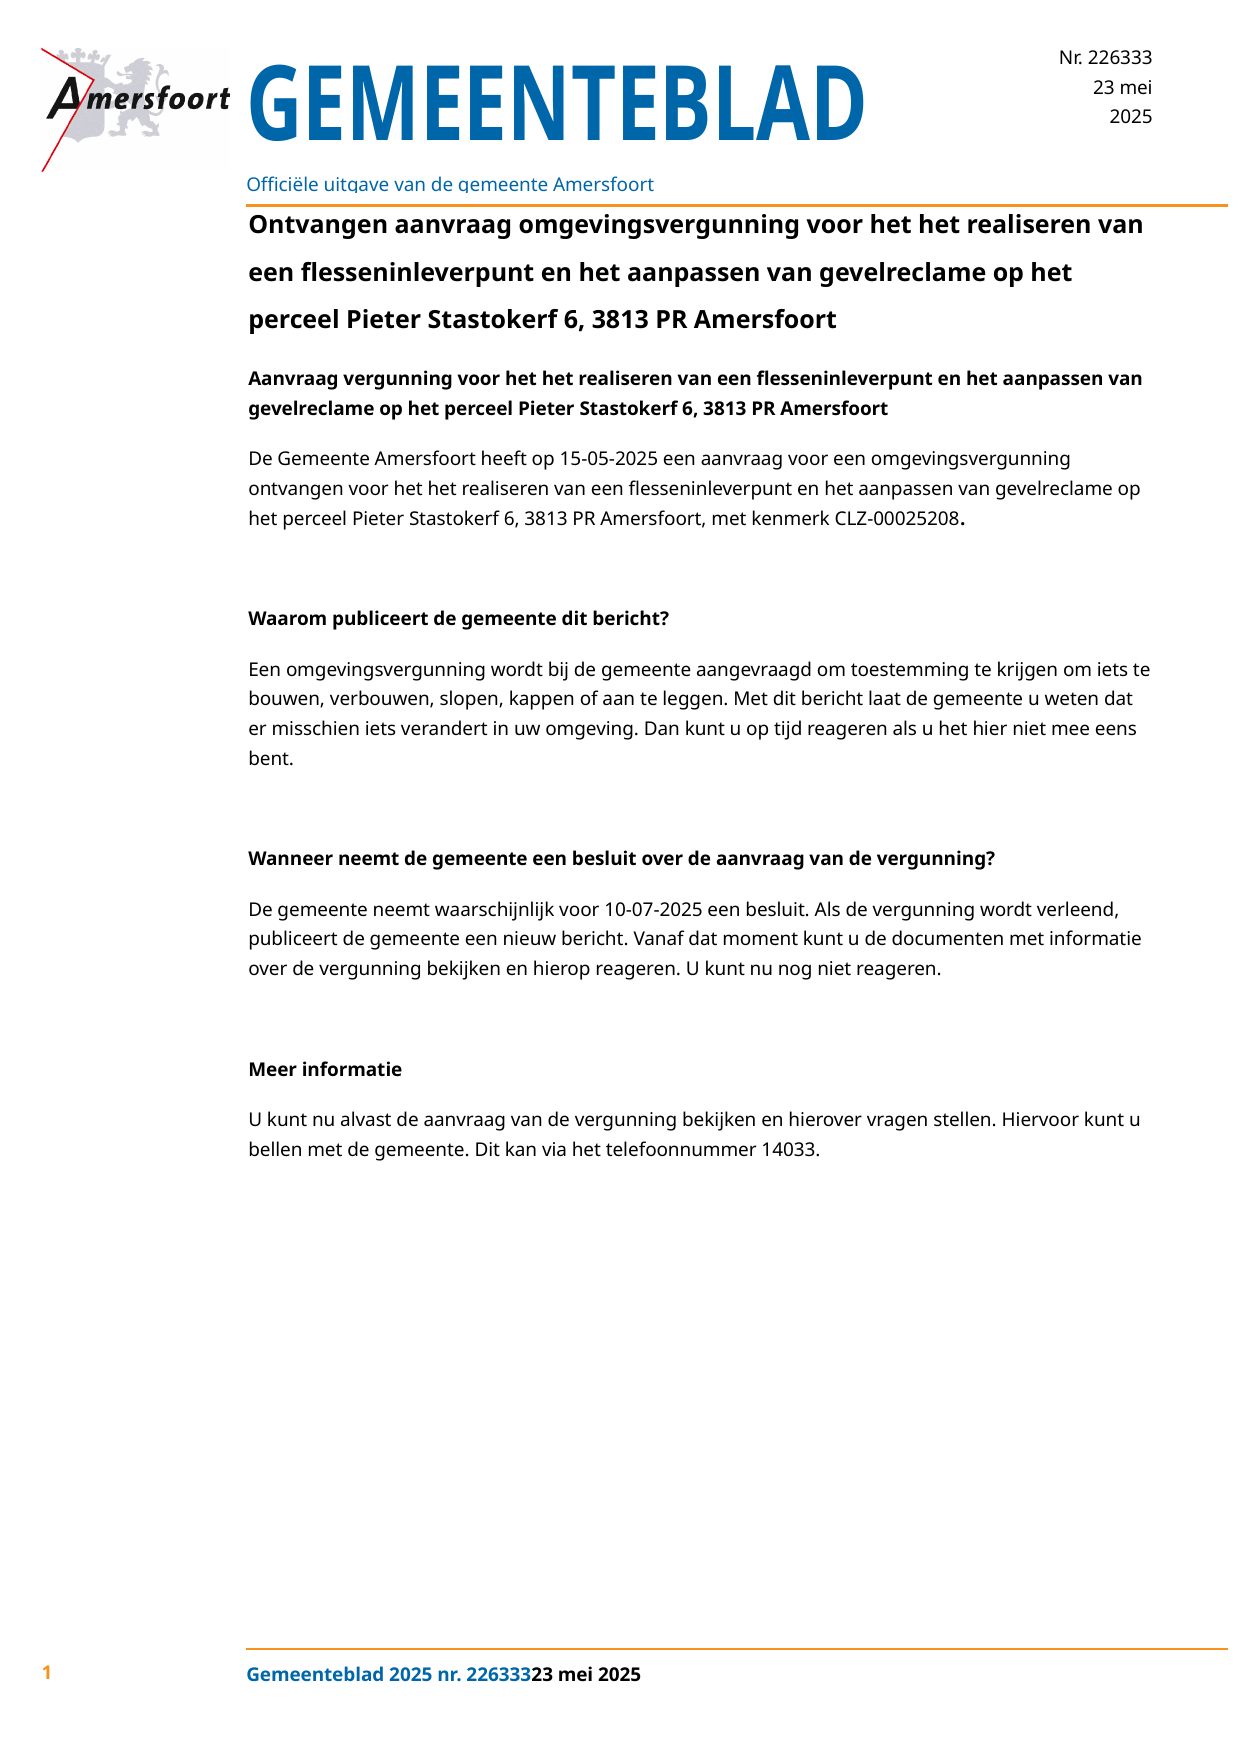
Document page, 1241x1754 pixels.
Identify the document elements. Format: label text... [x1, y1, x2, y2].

text Een omgevingsvergunning wordt bij de gemeente aangevraagd om toestemming te krijgen om iets te bouwen, verbouwen, slopen, kappen of aan te leggen. Met dit bericht laat de gemeente u weten dat er misschien iets verandert in uw omgeving. Dan kunt u op tijd reageren als u het hier niet mee eens bent. [248, 656, 1152, 770]
text Wanneer neemt de gemeente een besluit over de aanvraag van de vergunning? [248, 846, 1152, 871]
text Meer informatie [248, 1056, 1152, 1082]
text De Gemeente Amersfoort heeft op 15-05-2025 een aanvraag voor een omgevingsvergunning ontvangen voor het het realiseren van een flesseninleverpunt en het aanpassen van gevelreclame op het perceel Pieter Stastokerf 6, 3813 PR Amersfoort, met kenmerk CLZ-00025208. [248, 446, 1152, 530]
text U kunt nu alvast de aanvraag van de vergunning bekijken en hierover vragen stellen. Hiervoor kunt u bellen met de gemeente. Dit kan via het telefoonnummer 14033. [248, 1106, 1152, 1162]
text Waarom publiceert de gemeente dit bericht? [248, 606, 1152, 631]
picture [41, 47, 231, 172]
text De gemeente neemt waarschijnlijk voor 10-07-2025 een besluit. Als de vergunning wordt verleend, publiceert de gemeente een nieuw bericht. Vanaf dat moment kunt u de documenten met informatie over de vergunning bekijken en hierop reageren. U kunt nu nog niet reageren. [248, 896, 1152, 981]
text Ontvangen aanvraag omgevingsvergunning voor het het realiseren van een flesseninleverpunt en het aanpassen van gevelreclame op het perceel Pieter Stastokerf 6, 3813 PR Amersfoort [248, 207, 1152, 336]
text Aanvraag vergunning voor het het realiseren van een flesseninleverpunt en het aanpassen van gevelreclame op het perceel Pieter Stastokerf 6, 3813 PR Amersfoort [248, 366, 1152, 421]
